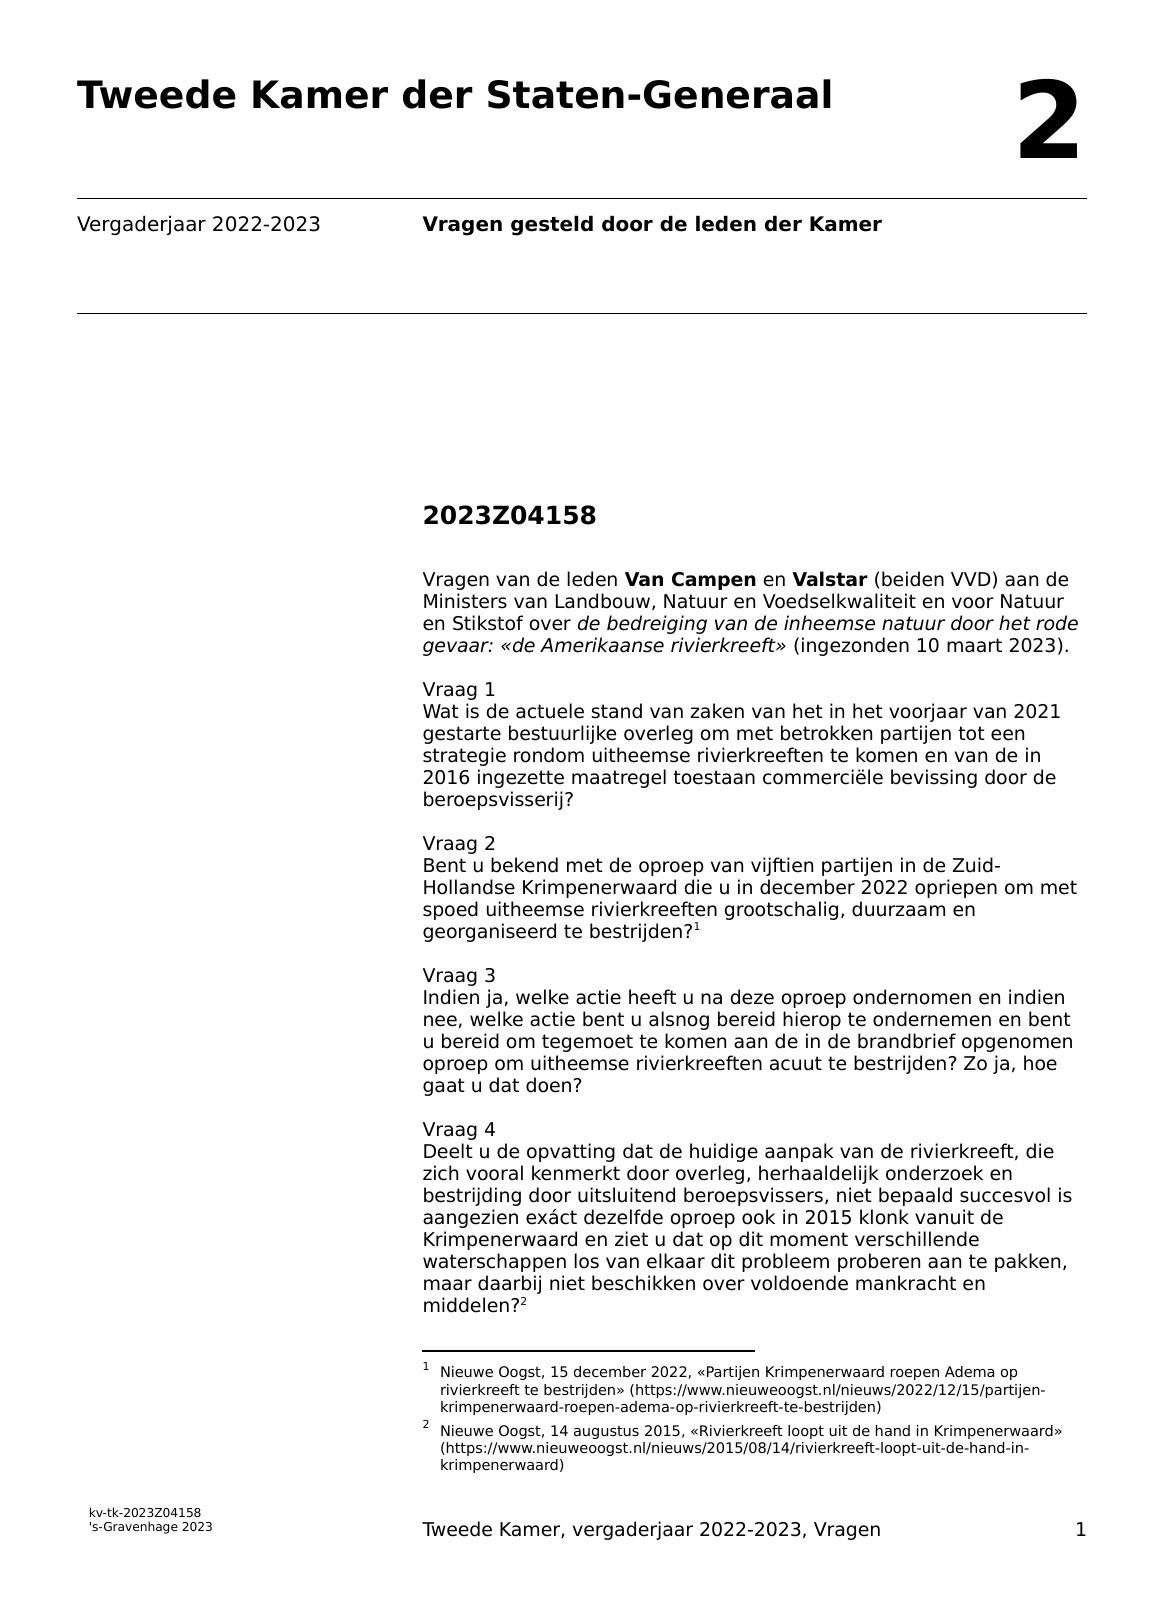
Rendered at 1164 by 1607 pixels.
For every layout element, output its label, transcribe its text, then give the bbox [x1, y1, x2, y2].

text Indien ja, welke actie heeft u na deze oproep ondernomen en indien nee, welke actie bent u alsnog bereid hierop te ondernemen en bent u bereid om tegemoet te komen aan de in de brandbrief opgenomen oproep om uitheemse rivierkreeften acuut te bestrijden? Zo ja, hoe gaat u dat doen? [422, 987, 1087, 1097]
text Vragen van de leden Van Campen en Valstar (beiden VVD) aan de Ministers van Landbouw, Natuur en Voedselkwaliteit en voor Natuur en Stikstof over de bedreiging van de inheemse natuur door het rode gevaar: «de Amerikaanse rivierkreeft» (ingezonden 10 maart 2023). [422, 569, 1087, 657]
text Nieuwe Oogst, 14 augustus 2015, «Rivierkreeft loopt uit de hand in Krimpenerwaard» (https://www.nieuweoogst.nl/nieuws/2015/08/14/rivierkreeft-loopt-uit-de-hand-in-krimpenerwaard) [422, 1418, 1087, 1474]
table_cell Vragen gesteld door de leden der Kamer [422, 199, 1087, 313]
table_header Tweede Kamer der Staten-Generaal [77, 59, 886, 198]
text kv-tk-2023Z04158 [88, 1506, 323, 1520]
text Nieuwe Oogst, 15 december 2022, «Partijen Krimpenerwaard roepen Adema op rivierkreeft te bestrijden» (https://www.nieuweoogst.nl/nieuws/2022/12/15/partijen-krimpenerwaard-roepen-adema-op-rivierkreeft-te-bestrijden) [422, 1360, 1087, 1416]
text Deelt u de opvatting dat de huidige aanpak van de rivierkreeft, die zich vooral kenmerkt door overleg, herhaaldelijk onderzoek en bestrijding door uitsluitend beroepsvissers, niet bepaald succesvol is aangezien exáct dezelfde oproep ook in 2015 klonk vanuit de Krimpenerwaard en ziet u dat op dit moment verschillende waterschappen los van elkaar dit probleem proberen aan te pakken, maar daarbij niet beschikken over voldoende mankracht en middelen? [422, 1141, 1087, 1317]
text 2023Z04158 [422, 501, 1087, 531]
text 's-Gravenhage 2023 [88, 1520, 323, 1534]
table_header 2 [886, 59, 1087, 198]
table_cell Vergaderjaar 2022-2023 [77, 199, 422, 313]
text Wat is de actuele stand van zaken van het in het voorjaar van 2021 gestarte bestuurlijke overleg om met betrokken partijen tot een strategie rondom uitheemse rivierkreeften te komen en van de in 2016 ingezette maatregel toestaan commerciële bevissing door de beroepsvisserij? [422, 701, 1087, 811]
text Bent u bekend met de oproep van vijftien partijen in de Zuid-Hollandse Krimpenerwaard die u in december 2022 opriepen om met spoed uitheemse rivierkreeften grootschalig, duurzaam en georganiseerd te bestrijden? [422, 855, 1087, 943]
text Vraag 1 [422, 679, 1087, 701]
text Vraag 2 [422, 833, 1087, 855]
text Vraag 3 [422, 965, 1087, 987]
text Vraag 4 [422, 1119, 1087, 1141]
